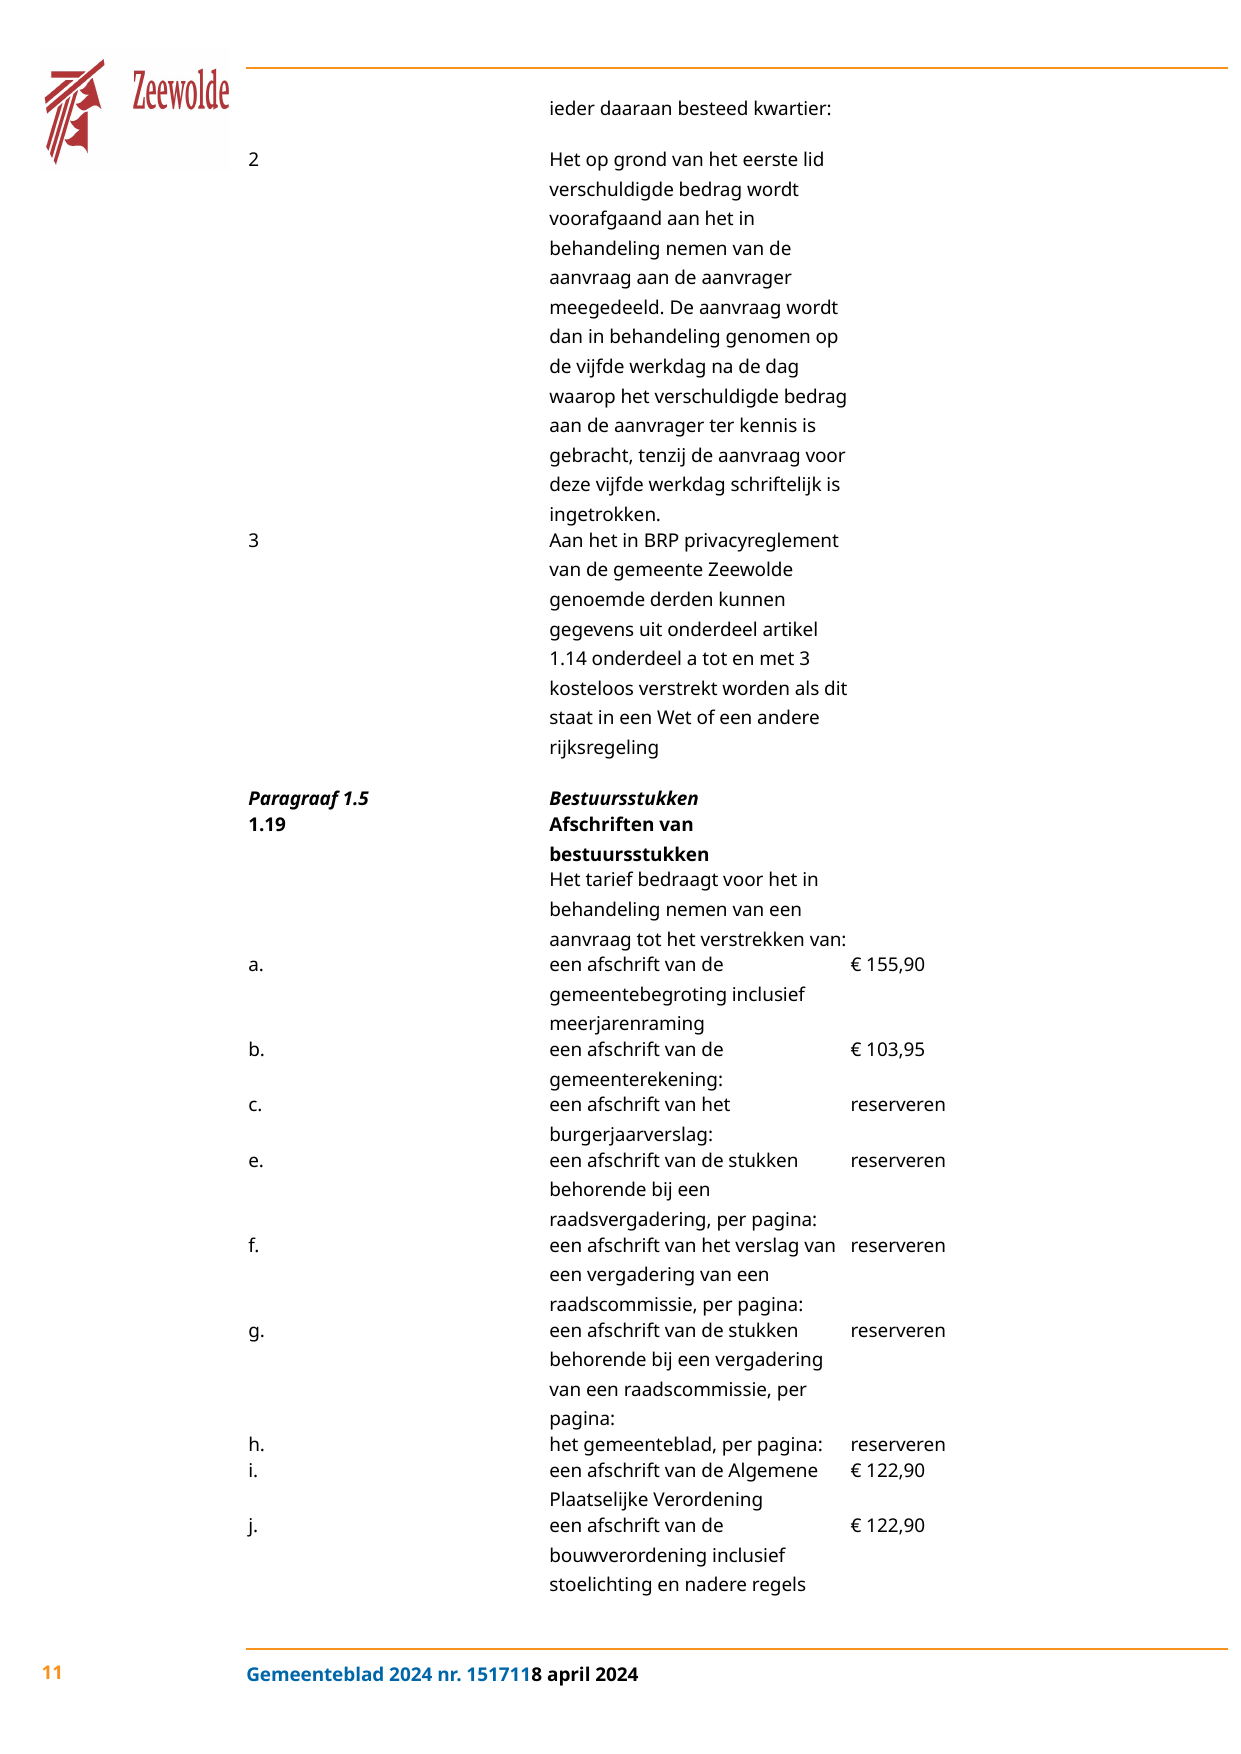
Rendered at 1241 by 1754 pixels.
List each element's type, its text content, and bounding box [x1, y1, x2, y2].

table_cell [248, 867, 549, 951]
table_cell 1.19 [248, 811, 549, 867]
table_cell Aan het in BRP privacyreglement van de gemeente Zeewolde genoemde derden kunnen gegevens uit onderdeel artikel 1.14 onderdeel a tot en met 3 kosteloos verstrekt worden als dit staat in een Wet of een andere rijksregeling [549, 527, 850, 760]
table_cell een afschrift van de bouwverordening inclusief stoelichting en nadere regels [549, 1512, 850, 1597]
table_cell reserveren [850, 1147, 1152, 1232]
table_cell [850, 811, 1152, 867]
table_cell € 122,90 [850, 1457, 1152, 1512]
table_cell een afschrift van het burgerjaarverslag: [549, 1092, 850, 1147]
table_cell 2 [248, 146, 549, 527]
table_cell een afschrift van de gemeentebegroting inclusief meerjarenraming [549, 951, 850, 1036]
table_cell a. [248, 951, 549, 1036]
table_cell [850, 867, 1152, 951]
table_cell [850, 121, 1152, 146]
table_cell c. [248, 1092, 549, 1147]
picture [41, 47, 231, 172]
table_cell reserveren [850, 1092, 1152, 1147]
table_cell [850, 146, 1152, 527]
table_cell [248, 760, 549, 786]
table_cell e. [248, 1147, 549, 1232]
table_cell i. [248, 1457, 549, 1512]
table_cell b. [248, 1036, 549, 1092]
table_cell [549, 121, 850, 146]
table_cell Afschriften van bestuursstukken [549, 811, 850, 867]
table_cell j. [248, 1512, 549, 1597]
table_cell Paragraaf 1.5 [248, 786, 549, 811]
table_cell het gemeenteblad, per pagina: [549, 1431, 850, 1457]
table_cell g. [248, 1317, 549, 1431]
table_cell € 122,90 [850, 1512, 1152, 1597]
table_cell een afschrift van de Algemene Plaatselijke Verordening [549, 1457, 850, 1512]
table_cell een afschrift van de stukken behorende bij een raadsvergadering, per pagina: [549, 1147, 850, 1232]
table_cell Het tarief bedraagt voor het in behandeling nemen van een aanvraag tot het verstrekken van: [549, 867, 850, 951]
table_cell een afschrift van de gemeenterekening: [549, 1036, 850, 1092]
table_cell f. [248, 1232, 549, 1317]
table_cell [850, 527, 1152, 760]
table_cell een afschrift van het verslag van een vergadering van een raadscommissie, per pagina: [549, 1232, 850, 1317]
table_cell ieder daaraan besteed kwartier: [549, 95, 850, 121]
table_cell [549, 760, 850, 786]
table_cell [850, 95, 1152, 121]
table_cell [850, 760, 1152, 786]
table_cell [248, 121, 549, 146]
table_cell 3 [248, 527, 549, 760]
table_cell een afschrift van de stukken behorende bij een vergadering van een raadscommissie, per pagina: [549, 1317, 850, 1431]
table_cell € 103,95 [850, 1036, 1152, 1092]
table_cell Het op grond van het eerste lid verschuldigde bedrag wordt voorafgaand aan het in behandeling nemen van de aanvraag aan de aanvrager meegedeeld. De aanvraag wordt dan in behandeling genomen op de vijfde werkdag na de dag waarop het verschuldigde bedrag aan de aanvrager ter kennis is gebracht, tenzij de aanvraag voor deze vijfde werkdag schriftelijk is ingetrokken. [549, 146, 850, 527]
table_cell reserveren [850, 1431, 1152, 1457]
table_cell reserveren [850, 1317, 1152, 1431]
table_cell h. [248, 1431, 549, 1457]
table_cell [850, 786, 1152, 811]
table_cell [248, 95, 549, 121]
table_cell Bestuursstukken [549, 786, 850, 811]
table_cell € 155,90 [850, 951, 1152, 1036]
table_cell reserveren [850, 1232, 1152, 1317]
